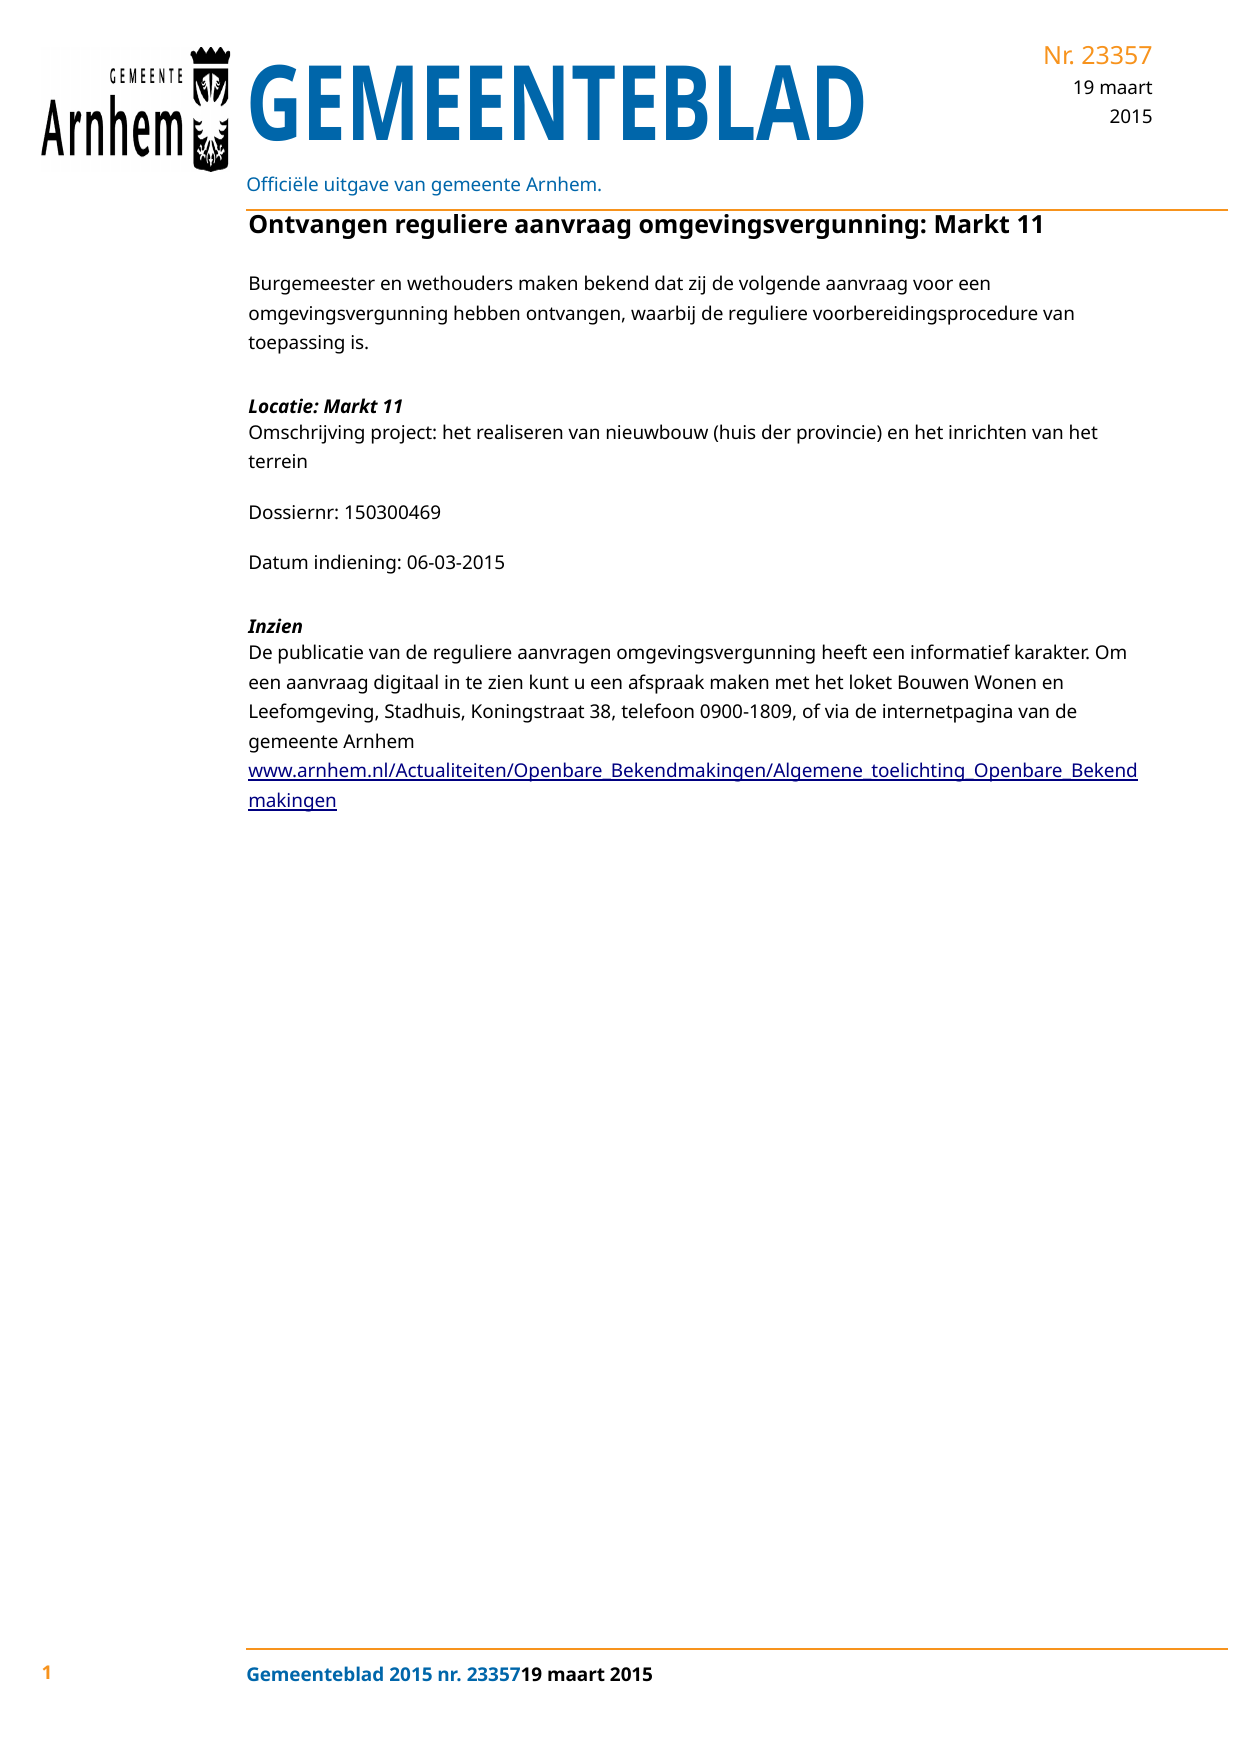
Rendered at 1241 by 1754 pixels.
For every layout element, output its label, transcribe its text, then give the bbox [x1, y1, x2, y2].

picture [41, 47, 231, 172]
text Locatie: Markt 11 [248, 393, 1152, 419]
text Burgemeester en wethouders maken bekend dat zij de volgende aanvraag voor een omgevingsvergunning hebben ontvangen, waarbij de reguliere voorbereidingsprocedure van toepassing is. [248, 270, 1152, 355]
text Ontvangen reguliere aanvraag omgevingsvergunning: Markt 11 [248, 211, 1152, 241]
text Inzien [248, 613, 1152, 639]
text De publicatie van de reguliere aanvragen omgevingsvergunning heeft een informatief karakter. Om een aanvraag digitaal in te zien kunt u een afspraak maken met het loket Bouwen Wonen en Leefomgeving, Stadhuis, Koningstraat 38, telefoon 0900-1809, of via de internetpagina van de gemeente Arnhem www.arnhem.nl/Actualiteiten/Openbare_Bekendmakingen/Algemene_toelichting_Openbare_Bekendmakingen [248, 639, 1152, 813]
text Dossiernr: 150300469 [248, 499, 1152, 525]
text Datum indiening: 06-03-2015 [248, 549, 1152, 575]
text Omschrijving project: het realiseren van nieuwbouw (huis der provincie) en het inrichten van het terrein [248, 419, 1152, 474]
